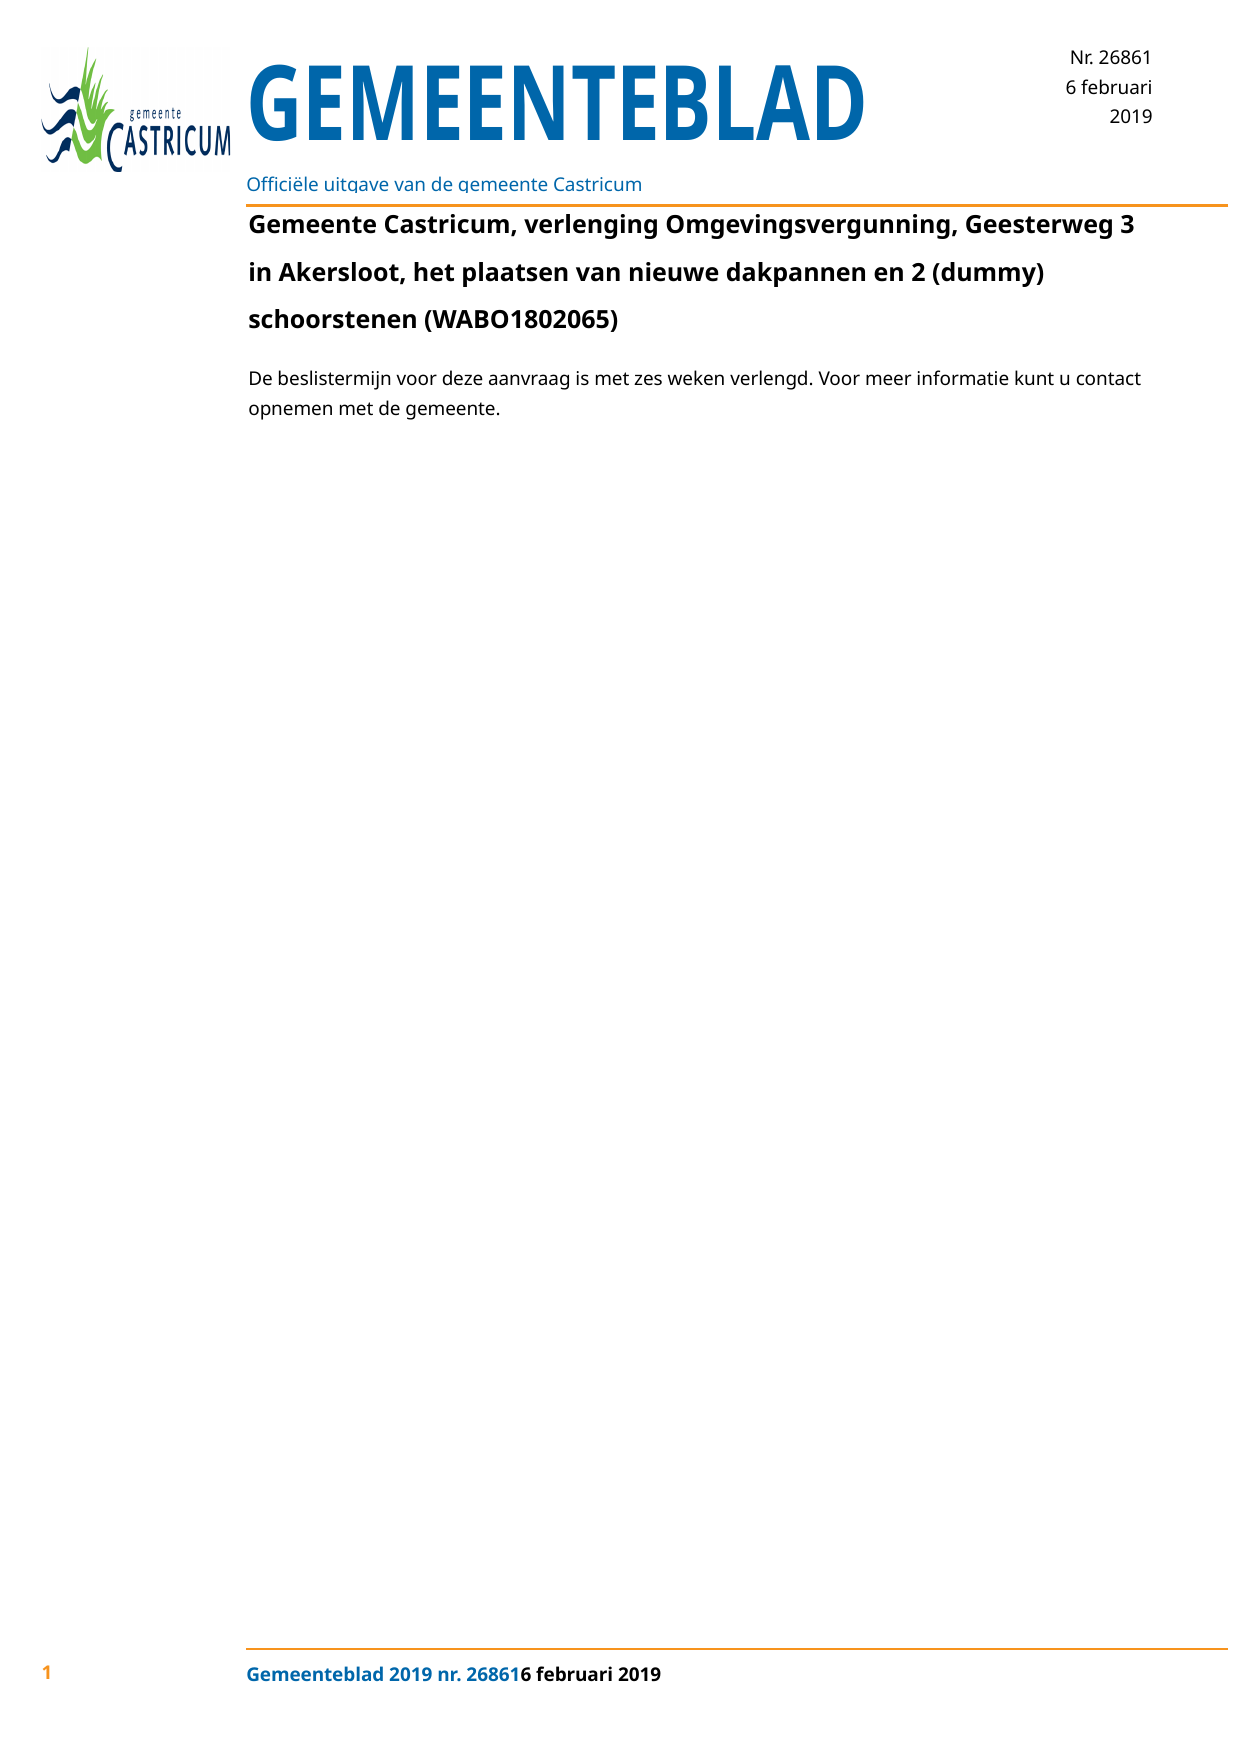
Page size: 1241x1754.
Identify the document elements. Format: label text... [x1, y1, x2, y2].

text Gemeente Castricum, verlenging Omgevingsvergunning, Geesterweg 3 in Akersloot, het plaatsen van nieuwe dakpannen en 2 (dummy) schoorstenen (WABO1802065) [248, 207, 1152, 336]
text De beslistermijn voor deze aanvraag is met zes weken verlengd. Voor meer informatie kunt u contact opnemen met de gemeente. [248, 366, 1152, 421]
picture [41, 47, 231, 172]
